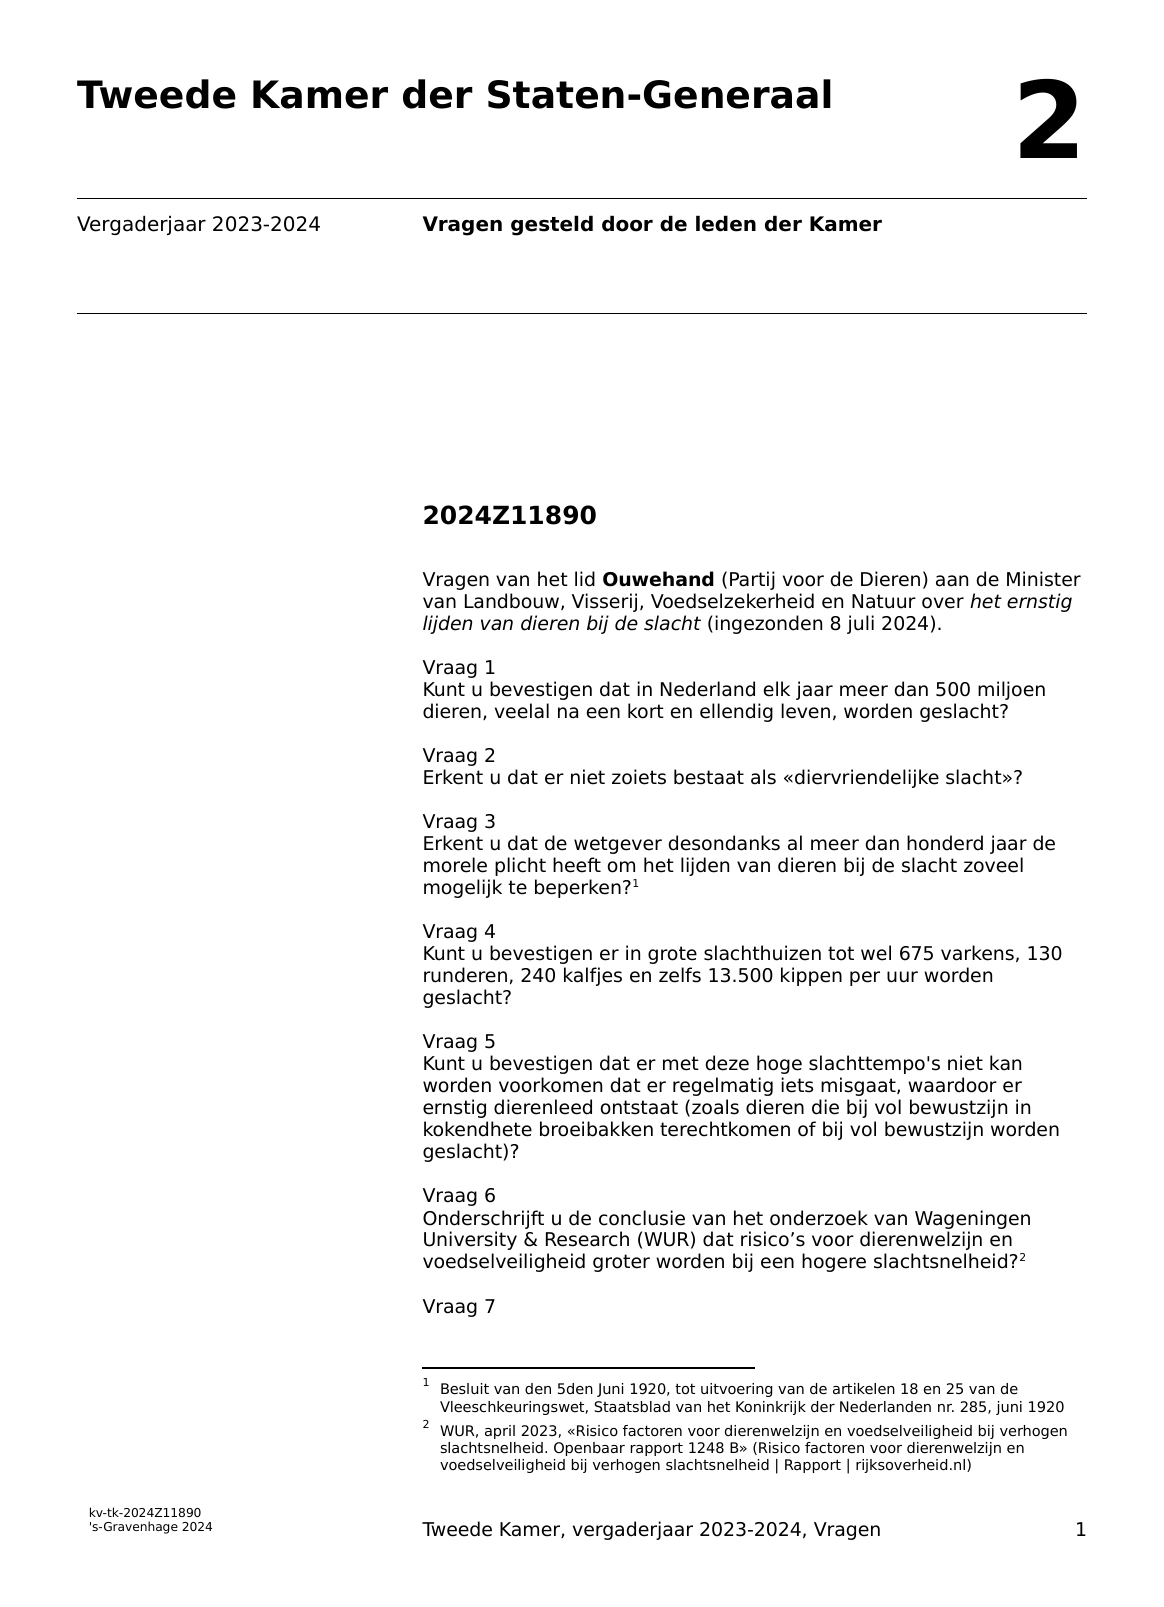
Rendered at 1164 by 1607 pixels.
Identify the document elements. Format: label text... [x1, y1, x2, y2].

table_cell Vergaderjaar 2023-2024 [77, 199, 422, 313]
text 2024Z11890 [422, 501, 1087, 531]
text 's-Gravenhage 2024 [88, 1520, 323, 1534]
text Vraag 7 [422, 1296, 1087, 1317]
text Kunt u bevestigen er in grote slachthuizen tot wel 675 varkens, 130 runderen, 240 kalfjes en zelfs 13.500 kippen per uur worden geslacht? [422, 943, 1087, 1009]
table_header 2 [886, 59, 1087, 198]
text WUR, april 2023, «Risico factoren voor dierenwelzijn en voedselveiligheid bij verhogen slachtsnelheid. Openbaar rapport 1248 B» (Risico factoren voor dierenwelzijn en voedselveiligheid bij verhogen slachtsnelheid | Rapport | rijksoverheid.nl) [422, 1418, 1087, 1474]
table_cell Vragen gesteld door de leden der Kamer [422, 199, 1087, 313]
text Erkent u dat de wetgever desondanks al meer dan honderd jaar de morele plicht heeft om het lijden van dieren bij de slacht zoveel mogelijk te beperken? [422, 833, 1087, 899]
text Kunt u bevestigen dat in Nederland elk jaar meer dan 500 miljoen dieren, veelal na een kort en ellendig leven, worden geslacht? [422, 679, 1087, 723]
text Vraag 6 [422, 1185, 1087, 1207]
text Vraag 3 [422, 811, 1087, 833]
text kv-tk-2024Z11890 [88, 1506, 323, 1520]
text Vraag 5 [422, 1031, 1087, 1053]
text Onderschrijft u de conclusie van het onderzoek van Wageningen University & Research (WUR) dat risico’s voor dierenwelzijn en voedselveiligheid groter worden bij een hogere slachtsnelheid? [422, 1207, 1087, 1273]
table_header Tweede Kamer der Staten-Generaal [77, 59, 886, 198]
text Kunt u bevestigen dat er met deze hoge slachttempo's niet kan worden voorkomen dat er regelmatig iets misgaat, waardoor er ernstig dierenleed ontstaat (zoals dieren die bij vol bewustzijn in kokendhete broeibakken terechtkomen of bij vol bewustzijn worden geslacht)? [422, 1053, 1087, 1163]
text Besluit van den 5den Juni 1920, tot uitvoering van de artikelen 18 en 25 van de Vleeschkeuringswet, Staatsblad van het Koninkrijk der Nederlanden nr. 285, juni 1920 [422, 1377, 1087, 1416]
text Erkent u dat er niet zoiets bestaat als «diervriendelijke slacht»? [422, 767, 1087, 789]
text Vraag 1 [422, 657, 1087, 679]
text Vragen van het lid Ouwehand (Partij voor de Dieren) aan de Minister van Landbouw, Visserij, Voedselzekerheid en Natuur over het ernstig lijden van dieren bij de slacht (ingezonden 8 juli 2024). [422, 569, 1087, 635]
text Vraag 4 [422, 921, 1087, 943]
text Vraag 2 [422, 745, 1087, 767]
